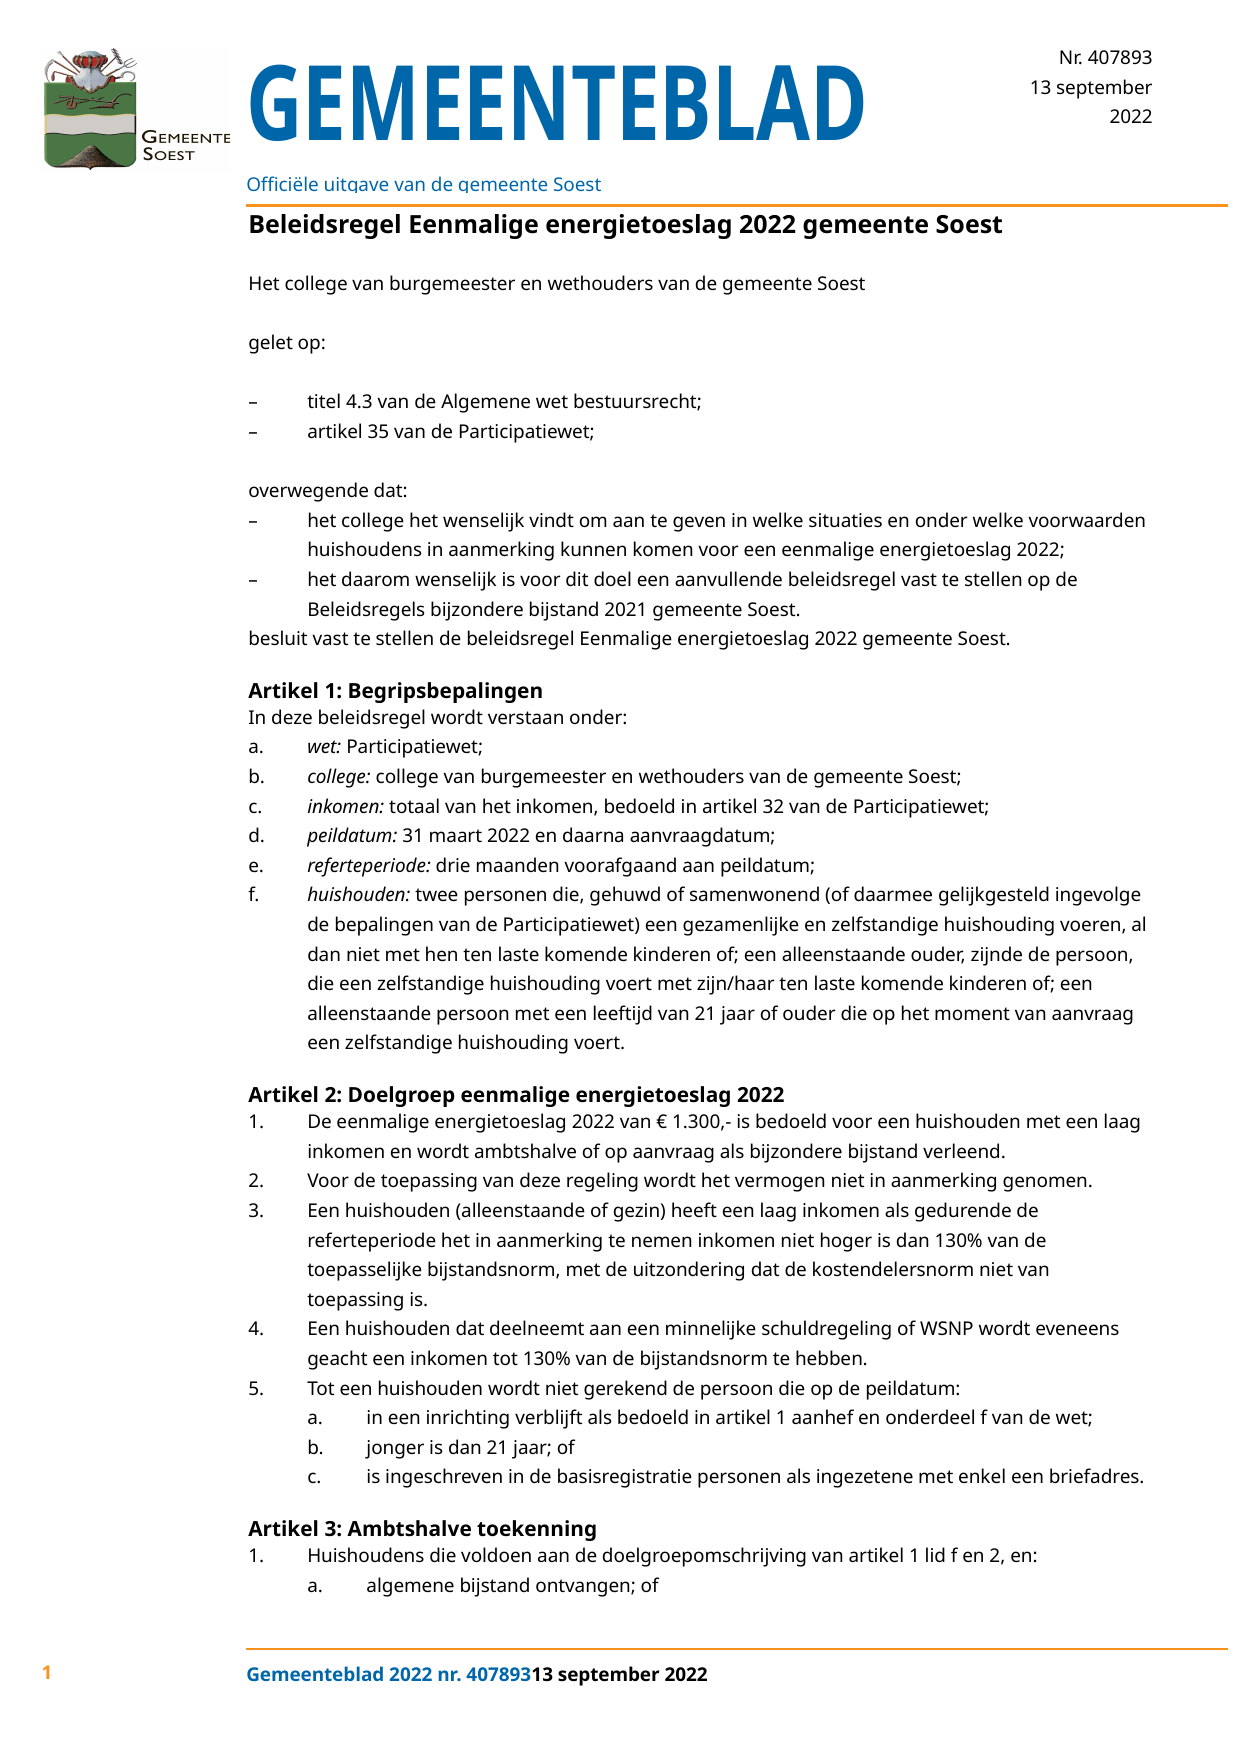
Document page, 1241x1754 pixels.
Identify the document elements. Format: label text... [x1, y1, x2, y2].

list Een huishouden dat deelneemt aan een minnelijke schuldregeling of WSNP wordt eveneens geacht een inkomen tot 130% van de bijstandsnorm te hebben. [248, 1316, 1152, 1371]
list algemene bijstand ontvangen; of [307, 1572, 1152, 1598]
text Beleidsregel Eenmalige energietoeslag 2022 gemeente Soest [248, 207, 1152, 241]
list Tot een huishouden wordt niet gerekend de persoon die op de peildatum: [248, 1375, 1152, 1400]
text Artikel 2: Doelgroep eenmalige energietoeslag 2022 [248, 1080, 1152, 1108]
list referteperiode: drie maanden voorafgaand aan peildatum; [248, 852, 1152, 878]
text Het college van burgemeester en wethouders van de gemeente Soest [248, 270, 1152, 296]
picture [41, 47, 231, 172]
list wet: Participatiewet; [248, 734, 1152, 759]
list huishouden: twee personen die, gehuwd of samenwonend (of daarmee gelijkgesteld ingevolge de bepalingen van de Participatiewet) een gezamenlijke en zelfstandige huishouding voeren, al dan niet met hen ten laste komende kinderen of; een alleenstaande ouder, zijnde de persoon, die een zelfstandige huishouding voert met zijn/haar ten laste komende kinderen of; een alleenstaande persoon met een leeftijd van 21 jaar of ouder die op het moment van aanvraag een zelfstandige huishouding voert. [248, 882, 1152, 1055]
list Een huishouden (alleenstaande of gezin) heeft een laag inkomen als gedurende de referteperiode het in aanmerking te nemen inkomen niet hoger is dan 130% van de toepasselijke bijstandsnorm, met de uitzondering dat de kostendelersnorm niet van toepassing is. [248, 1197, 1152, 1312]
text besluit vast te stellen de beleidsregel Eenmalige energietoeslag 2022 gemeente Soest. [248, 625, 1152, 651]
list in een inrichting verblijft als bedoeld in artikel 1 aanhef en onderdeel f van de wet; [307, 1404, 1152, 1430]
text gelet op: [248, 329, 1152, 355]
list het college het wenselijk vindt om aan te geven in welke situaties en onder welke voorwaarden huishoudens in aanmerking kunnen komen voor een eenmalige energietoeslag 2022; [248, 507, 1152, 562]
text overwegende dat: [248, 477, 1152, 503]
list peildatum: 31 maart 2022 en daarna aanvraagdatum; [248, 822, 1152, 848]
list Voor de toepassing van deze regeling wordt het vermogen niet in aanmerking genomen. [248, 1168, 1152, 1193]
list Huishoudens die voldoen aan de doelgroepomschrijving van artikel 1 lid f en 2, en: [248, 1542, 1152, 1568]
list is ingeschreven in de basisregistratie personen als ingezetene met enkel een briefadres. [307, 1463, 1152, 1489]
list De eenmalige energietoeslag 2022 van € 1.300,- is bedoeld voor een huishouden met een laag inkomen en wordt ambtshalve of op aanvraag als bijzondere bijstand verleend. [248, 1108, 1152, 1164]
list het daarom wenselijk is voor dit doel een aanvullende beleidsregel vast te stellen op de Beleidsregels bijzondere bijstand 2021 gemeente Soest. [248, 566, 1152, 621]
list artikel 35 van de Participatiewet; [248, 418, 1152, 444]
list jonger is dan 21 jaar; of [307, 1434, 1152, 1459]
text Artikel 3: Ambtshalve toekenning [248, 1514, 1152, 1542]
list college: college van burgemeester en wethouders van de gemeente Soest; [248, 763, 1152, 789]
text In deze beleidsregel wordt verstaan onder: [248, 704, 1152, 730]
list titel 4.3 van de Algemene wet bestuursrecht; [248, 389, 1152, 414]
list inkomen: totaal van het inkomen, bedoeld in artikel 32 van de Participatiewet; [248, 793, 1152, 819]
text Artikel 1: Begripsbepalingen [248, 676, 1152, 704]
